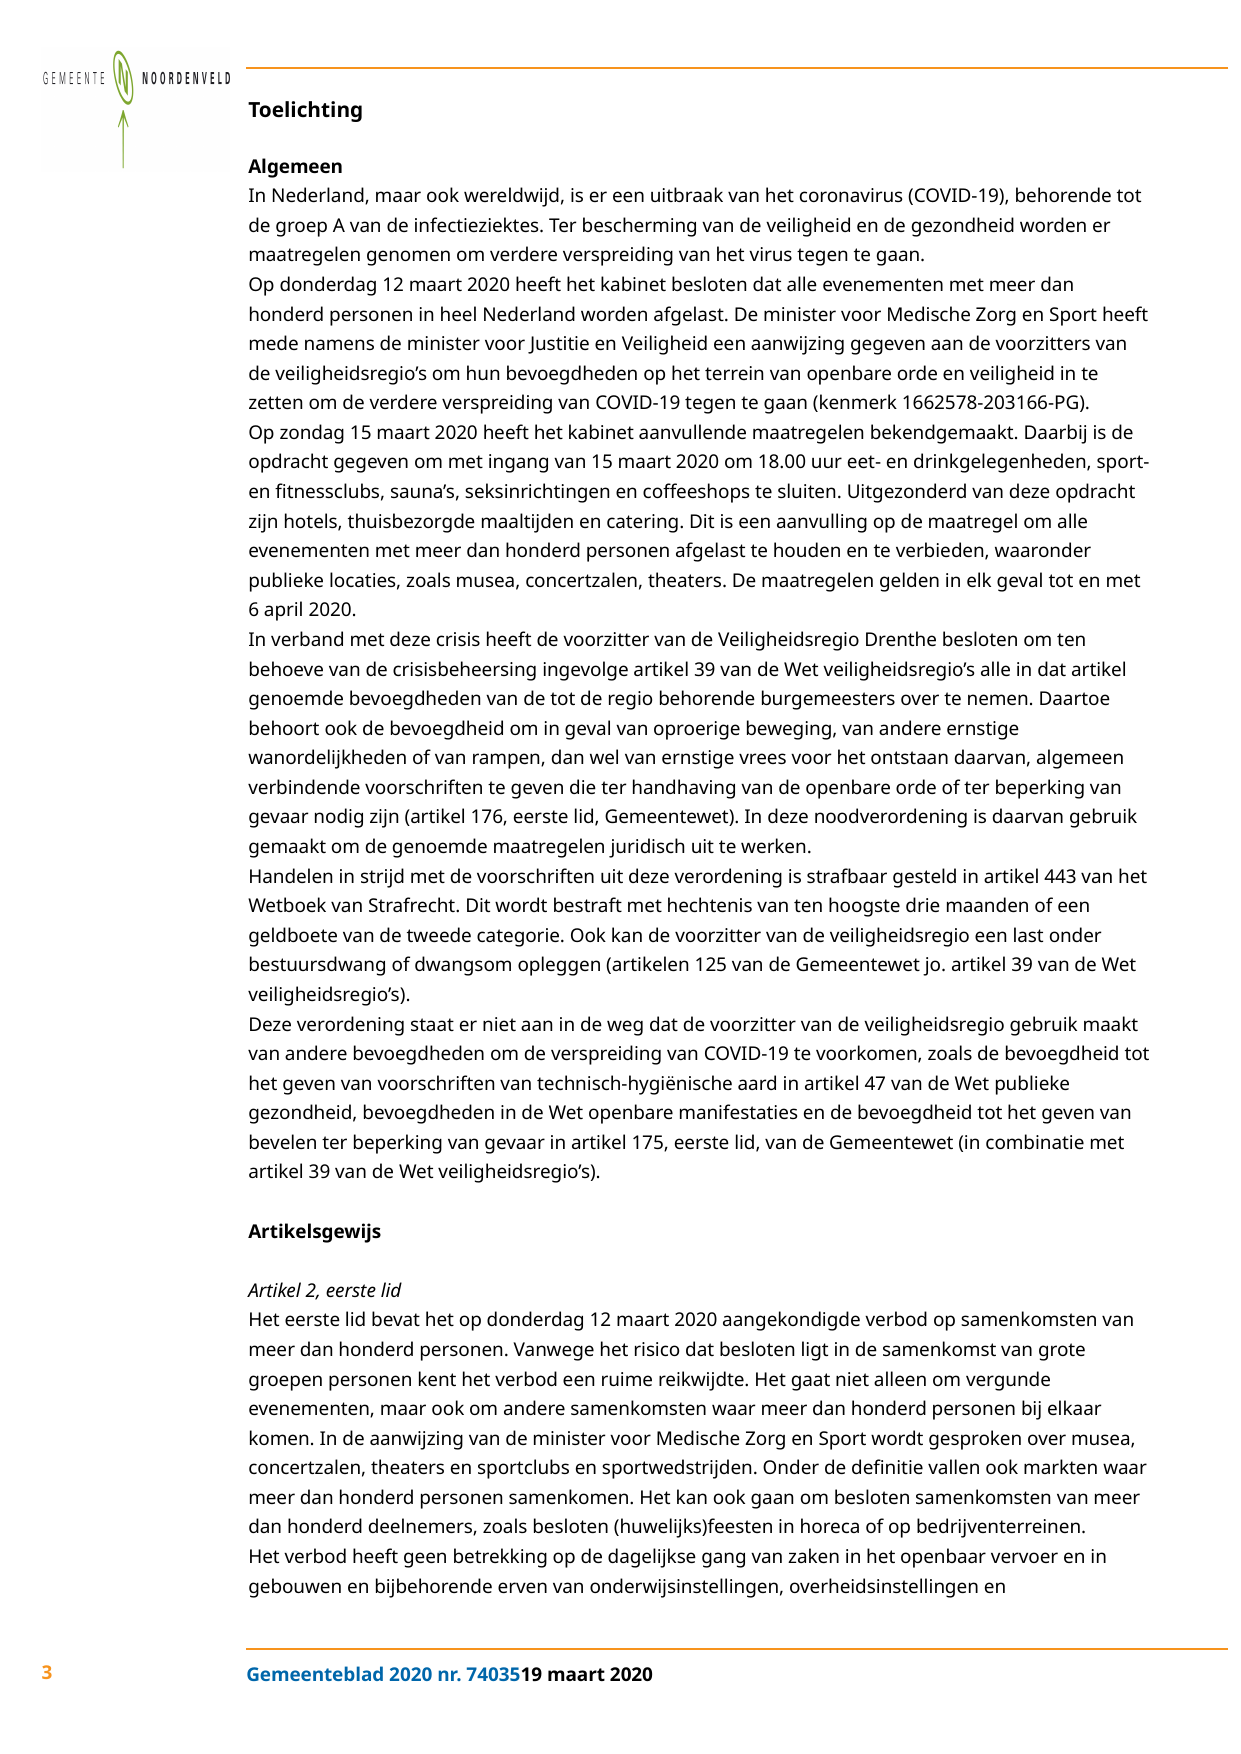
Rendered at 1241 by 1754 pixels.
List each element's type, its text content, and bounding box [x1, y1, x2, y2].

text In verband met deze crisis heeft de voorzitter van de Veiligheidsregio Drenthe besloten om ten behoeve van de crisisbeheersing ingevolge artikel 39 van de Wet veiligheidsregio’s alle in dat artikel genoemde bevoegdheden van de tot de regio behorende burgemeesters over te nemen. Daartoe behoort ook de bevoegdheid om in geval van oproerige beweging, van andere ernstige wanordelijkheden of van rampen, dan wel van ernstige vrees voor het ontstaan daarvan, algemeen verbindende voorschriften te geven die ter handhaving van de openbare orde of ter beperking van gevaar nodig zijn (artikel 176, eerste lid, Gemeentewet). In deze noodverordening is daarvan gebruik gemaakt om de genoemde maatregelen juridisch uit te werken. [248, 626, 1152, 859]
text Op zondag 15 maart 2020 heeft het kabinet aanvullende maatregelen bekendgemaakt. Daarbij is de opdracht gegeven om met ingang van 15 maart 2020 om 18.00 uur eet- en drinkgelegenheden, sport- en fitnessclubs, sauna’s, seksinrichtingen en coffeeshops te sluiten. Uitgezonderd van deze opdracht zijn hotels, thuisbezorgde maaltijden en catering. Dit is een aanvulling op de maatregel om alle evenementen met meer dan honderd personen afgelast te houden en te verbieden, waaronder publieke locaties, zoals musea, concertzalen, theaters. De maatregelen gelden in elk geval tot en met 6 april 2020. [248, 419, 1152, 622]
text Toelichting [248, 95, 1152, 123]
text Handelen in strijd met de voorschriften uit deze verordening is strafbaar gesteld in artikel 443 van het Wetboek van Strafrecht. Dit wordt bestraft met hechtenis van ten hoogste drie maanden of een geldboete van de tweede categorie. Ook kan de voorzitter van de veiligheidsregio een last onder bestuursdwang of dwangsom opleggen (artikelen 125 van de Gemeentewet jo. artikel 39 van de Wet veiligheidsregio’s). [248, 863, 1152, 1007]
text Op donderdag 12 maart 2020 heeft het kabinet besloten dat alle evenementen met meer dan honderd personen in heel Nederland worden afgelast. De minister voor Medische Zorg en Sport heeft mede namens de minister voor Justitie en Veiligheid een aanwijzing gegeven aan de voorzitters van de veiligheidsregio’s om hun bevoegdheden op het terrein van openbare orde en veiligheid in te zetten om de verdere verspreiding van COVID-19 tegen te gaan (kenmerk 1662578-203166-PG). [248, 271, 1152, 415]
text Algemeen [248, 153, 1152, 179]
text Artikelsgewijs [248, 1218, 1152, 1244]
text Het verbod heeft geen betrekking op de dagelijkse gang van zaken in het openbaar vervoer en in gebouwen en bijbehorende erven van onderwijsinstellingen, overheidsinstellingen en [248, 1543, 1152, 1599]
picture [41, 47, 231, 172]
text Het eerste lid bevat het op donderdag 12 maart 2020 aangekondigde verbod op samenkomsten van meer dan honderd personen. Vanwege het risico dat besloten ligt in de samenkomst van grote groepen personen kent het verbod een ruime reikwijdte. Het gaat niet alleen om vergunde evenementen, maar ook om andere samenkomsten waar meer dan honderd personen bij elkaar komen. In de aanwijzing van de minister voor Medische Zorg en Sport wordt gesproken over musea, concertzalen, theaters en sportclubs en sportwedstrijden. Onder de definitie vallen ook markten waar meer dan honderd personen samenkomen. Het kan ook gaan om besloten samenkomsten van meer dan honderd deelnemers, zoals besloten (huwelijks)feesten in horeca of op bedrijventerreinen. [248, 1307, 1152, 1539]
text Deze verordening staat er niet aan in de weg dat de voorzitter van de veiligheidsregio gebruik maakt van andere bevoegdheden om de verspreiding van COVID-19 te voorkomen, zoals de bevoegdheid tot het geven van voorschriften van technisch-hygiënische aard in artikel 47 van de Wet publieke gezondheid, bevoegdheden in de Wet openbare manifestaties en de bevoegdheid tot het geven van bevelen ter beperking van gevaar in artikel 175, eerste lid, van de Gemeentewet (in combinatie met artikel 39 van de Wet veiligheidsregio’s). [248, 1011, 1152, 1184]
text In Nederland, maar ook wereldwijd, is er een uitbraak van het coronavirus (COVID-19), behorende tot de groep A van de infectieziektes. Ter bescherming van de veiligheid en de gezondheid worden er maatregelen genomen om verdere verspreiding van het virus tegen te gaan. [248, 182, 1152, 267]
text Artikel 2, eerste lid [248, 1277, 1152, 1303]
